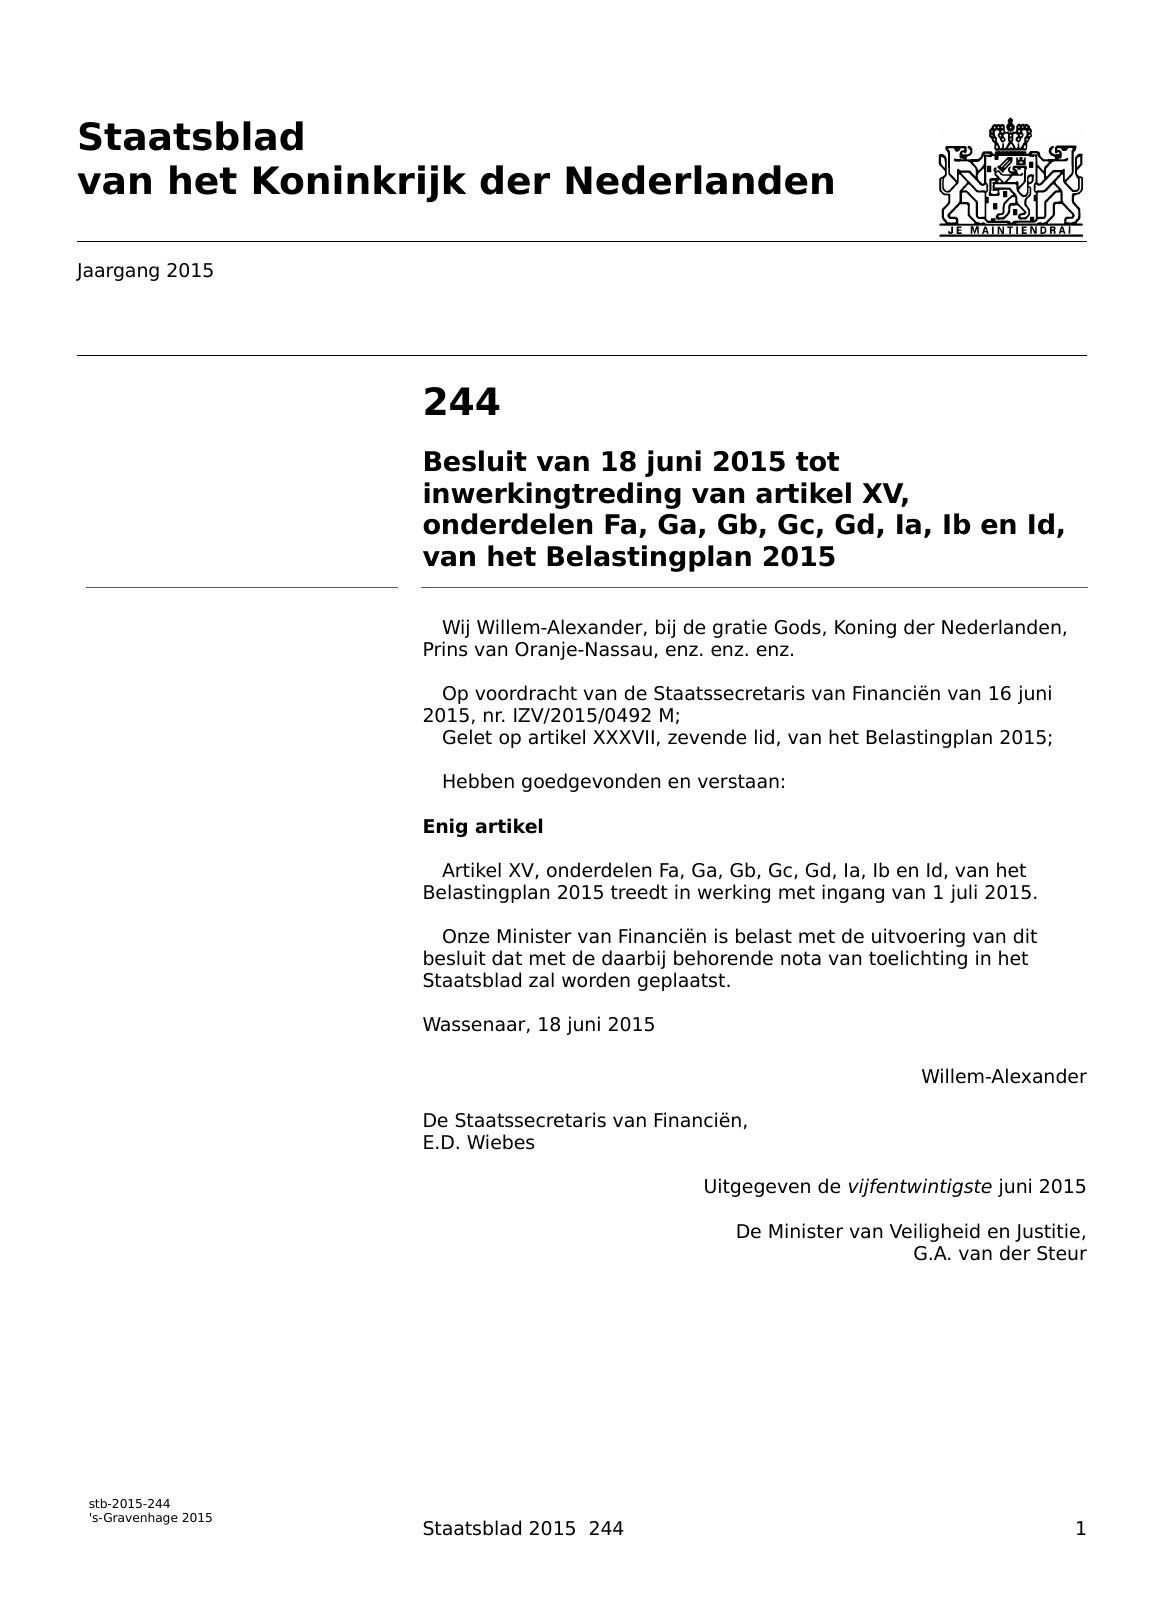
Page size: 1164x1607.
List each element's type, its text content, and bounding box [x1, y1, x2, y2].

text Willem-Alexander [422, 1066, 1087, 1088]
text Uitgegeven de vijfentwintigste juni 2015 [422, 1176, 1087, 1198]
text Artikel XV, onderdelen Fa, Ga, Gb, Gc, Gd, Ia, Ib en Id, van het Belastingplan 2015 treedt in werking met ingang van 1 juli 2015. [422, 860, 1087, 904]
text Onze Minister van Financiën is belast met de uitvoering van dit besluit dat met de daarbij behorende nota van toelichting in het Staatsblad zal worden geplaatst. [422, 926, 1087, 992]
text Wij Willem-Alexander, bij de gratie Gods, Koning der Nederlanden, Prins van Oranje-Nassau, enz. enz. enz. [422, 617, 1087, 661]
text De Staatssecretaris van Financiën, E.D. Wiebes [422, 1110, 1087, 1154]
table_header Staatsblad van het Koninkrijk der Nederlanden [77, 100, 886, 241]
text Gelet op artikel XXXVII, zevende lid, van het Belastingplan 2015; [422, 727, 1087, 749]
subtitle 244 [422, 381, 1087, 424]
text Wassenaar, 18 juni 2015 [422, 1014, 1087, 1036]
text stb-2015-244 [88, 1497, 323, 1511]
text 's-Gravenhage 2015 [88, 1511, 323, 1525]
text Op voordracht van de Staatssecretaris van Financiën van 16 juni 2015, nr. IZV/2015/0492 M; [422, 683, 1087, 727]
table_header [886, 100, 1087, 241]
picture [936, 115, 1087, 240]
table_cell Jaargang 2015 [77, 242, 1087, 355]
subtitle Enig artikel [422, 816, 1087, 838]
text Besluit van 18 juni 2015 tot inwerkingtreding van artikel XV, onderdelen Fa, Ga, Gb, Gc, Gd, Ia, Ib en Id, van het Belastingplan 2015 [422, 447, 1087, 573]
text De Minister van Veiligheid en Justitie, G.A. van der Steur [422, 1221, 1087, 1264]
text Hebben goedgevonden en verstaan: [422, 771, 1087, 793]
